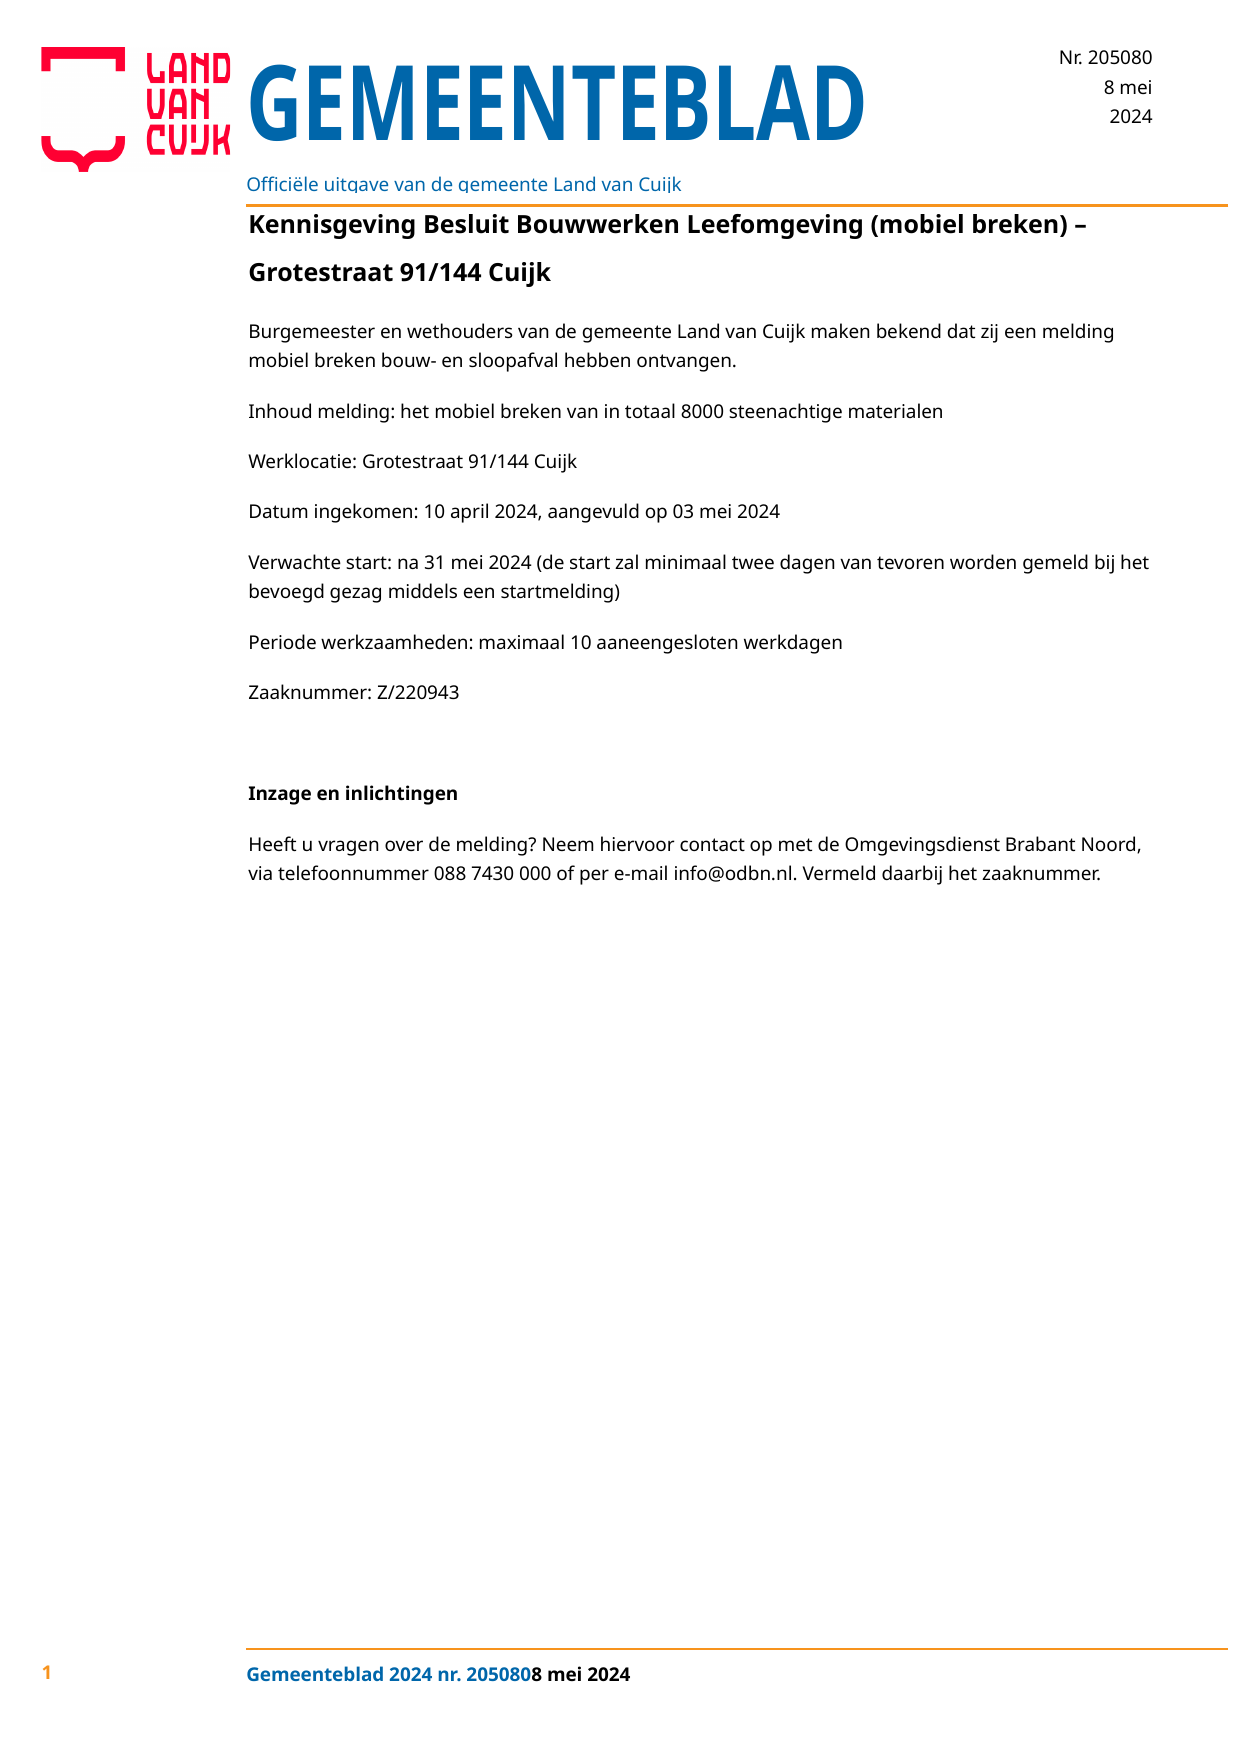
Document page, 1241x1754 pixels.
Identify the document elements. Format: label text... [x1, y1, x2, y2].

text Kennisgeving Besluit Bouwwerken Leefomgeving (mobiel breken) – Grotestraat 91/144 Cuijk [248, 207, 1152, 288]
text Periode werkzaamheden: maximaal 10 aaneengesloten werkdagen [248, 629, 1152, 655]
text Inzage en inlichtingen [248, 780, 1152, 806]
text Werklocatie: Grotestraat 91/144 Cuijk [248, 448, 1152, 474]
text Datum ingekomen: 10 april 2024, aangevuld op 03 mei 2024 [248, 499, 1152, 524]
picture [41, 47, 231, 172]
text Verwachte start: na 31 mei 2024 (de start zal minimaal twee dagen van tevoren worden gemeld bij het bevoegd gezag middels een startmelding) [248, 549, 1152, 604]
text Inhoud melding: het mobiel breken van in totaal 8000 steenachtige materialen [248, 398, 1152, 424]
text Burgemeester en wethouders van de gemeente Land van Cuijk maken bekend dat zij een melding mobiel breken bouw- en sloopafval hebben ontvangen. [248, 318, 1152, 373]
text Heeft u vragen over de melding? Neem hiervoor contact op met de Omgevingsdienst Brabant Noord, via telefoonnummer 088 7430 000 of per e-mail info@odbn.nl. Vermeld daarbij het zaaknummer. [248, 831, 1152, 886]
text Zaaknummer: Z/220943 [248, 679, 1152, 705]
